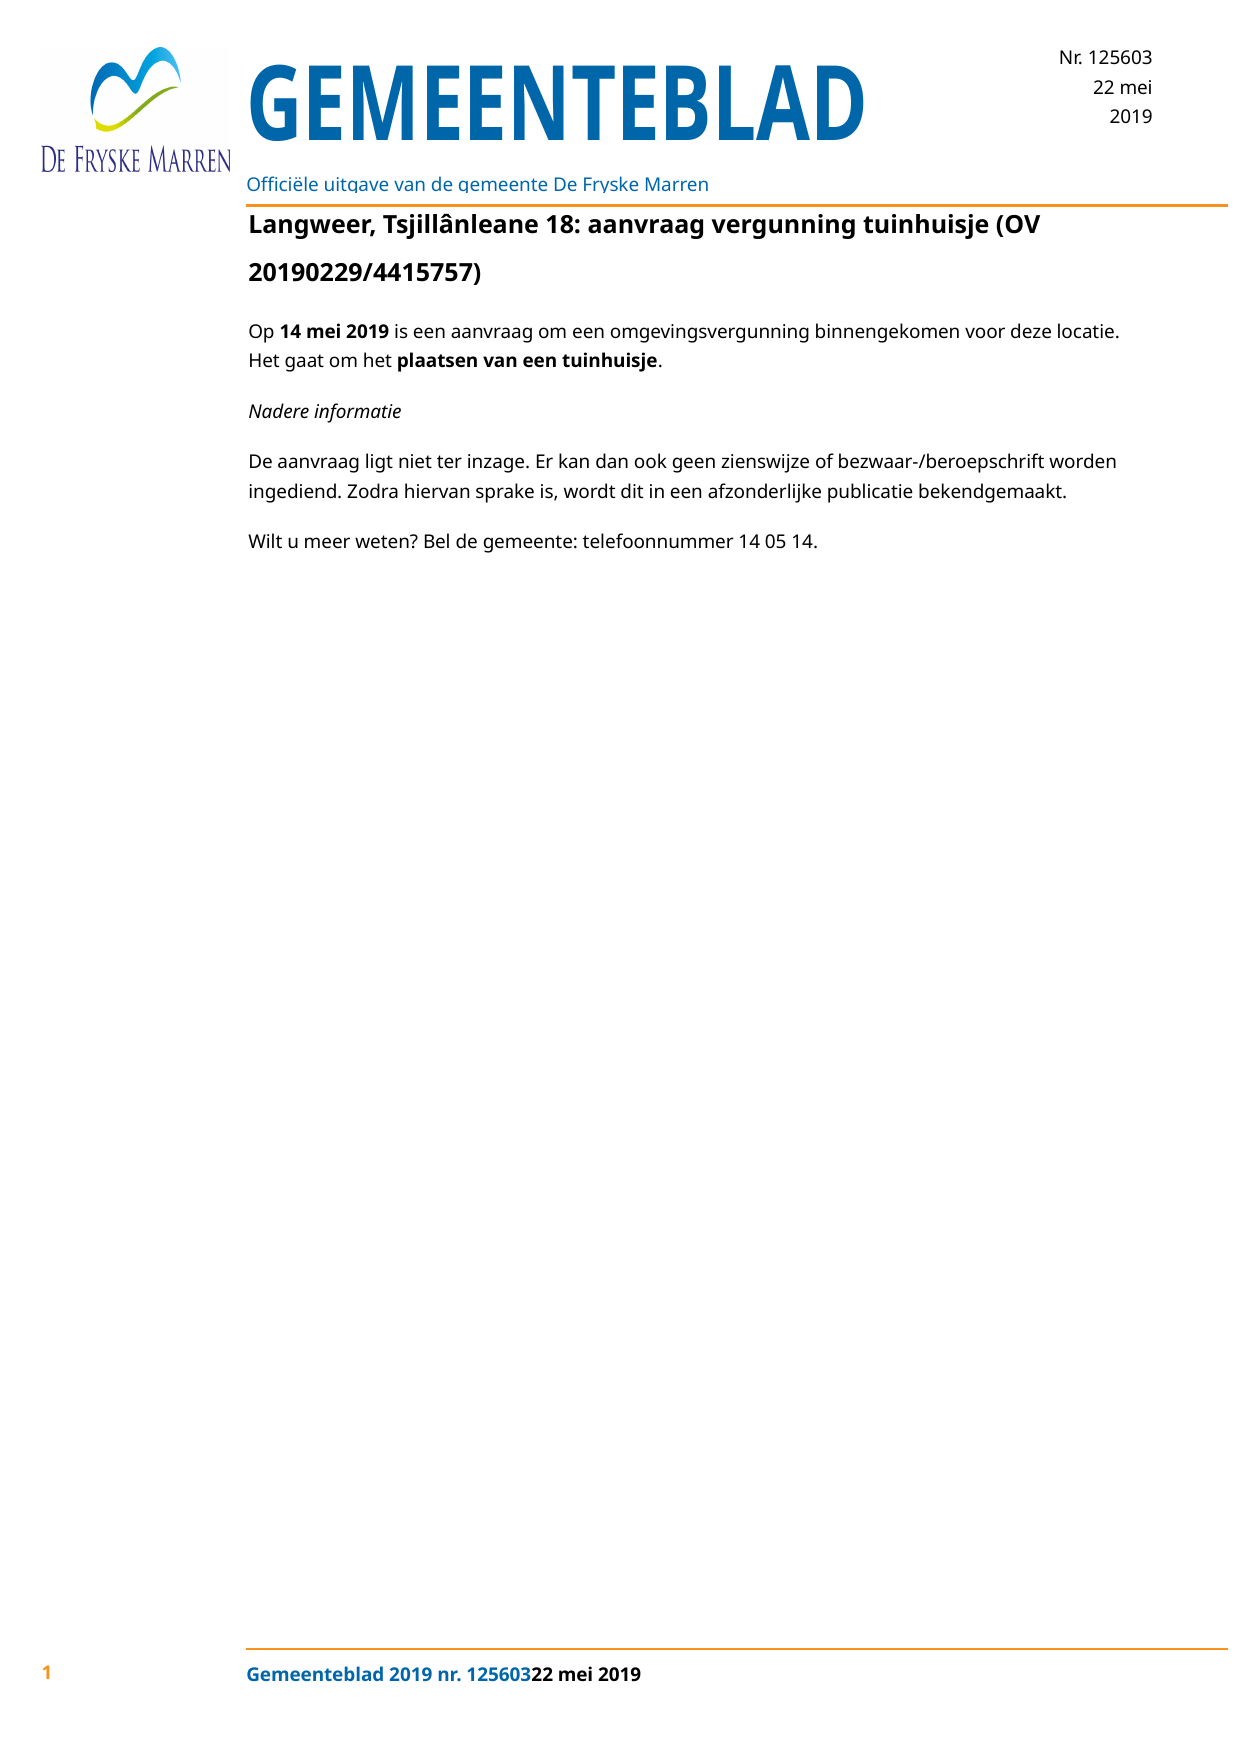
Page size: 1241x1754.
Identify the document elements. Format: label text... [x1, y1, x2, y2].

text De aanvraag ligt niet ter inzage. Er kan dan ook geen zienswijze of bezwaar-/beroepschrift worden ingediend. Zodra hiervan sprake is, wordt dit in een afzonderlijke publicatie bekendgemaakt. [248, 448, 1152, 504]
text Wilt u meer weten? Bel de gemeente: telefoonnummer 14 05 14. [248, 528, 1152, 554]
text Langweer, Tsjillânleane 18: aanvraag vergunning tuinhuisje (OV 20190229/4415757) [248, 207, 1152, 288]
picture [41, 47, 231, 172]
text Op 14 mei 2019 is een aanvraag om een omgevingsvergunning binnengekomen voor deze locatie. Het gaat om het plaatsen van een tuinhuisje. [248, 318, 1152, 373]
text Nadere informatie [248, 398, 1152, 424]
